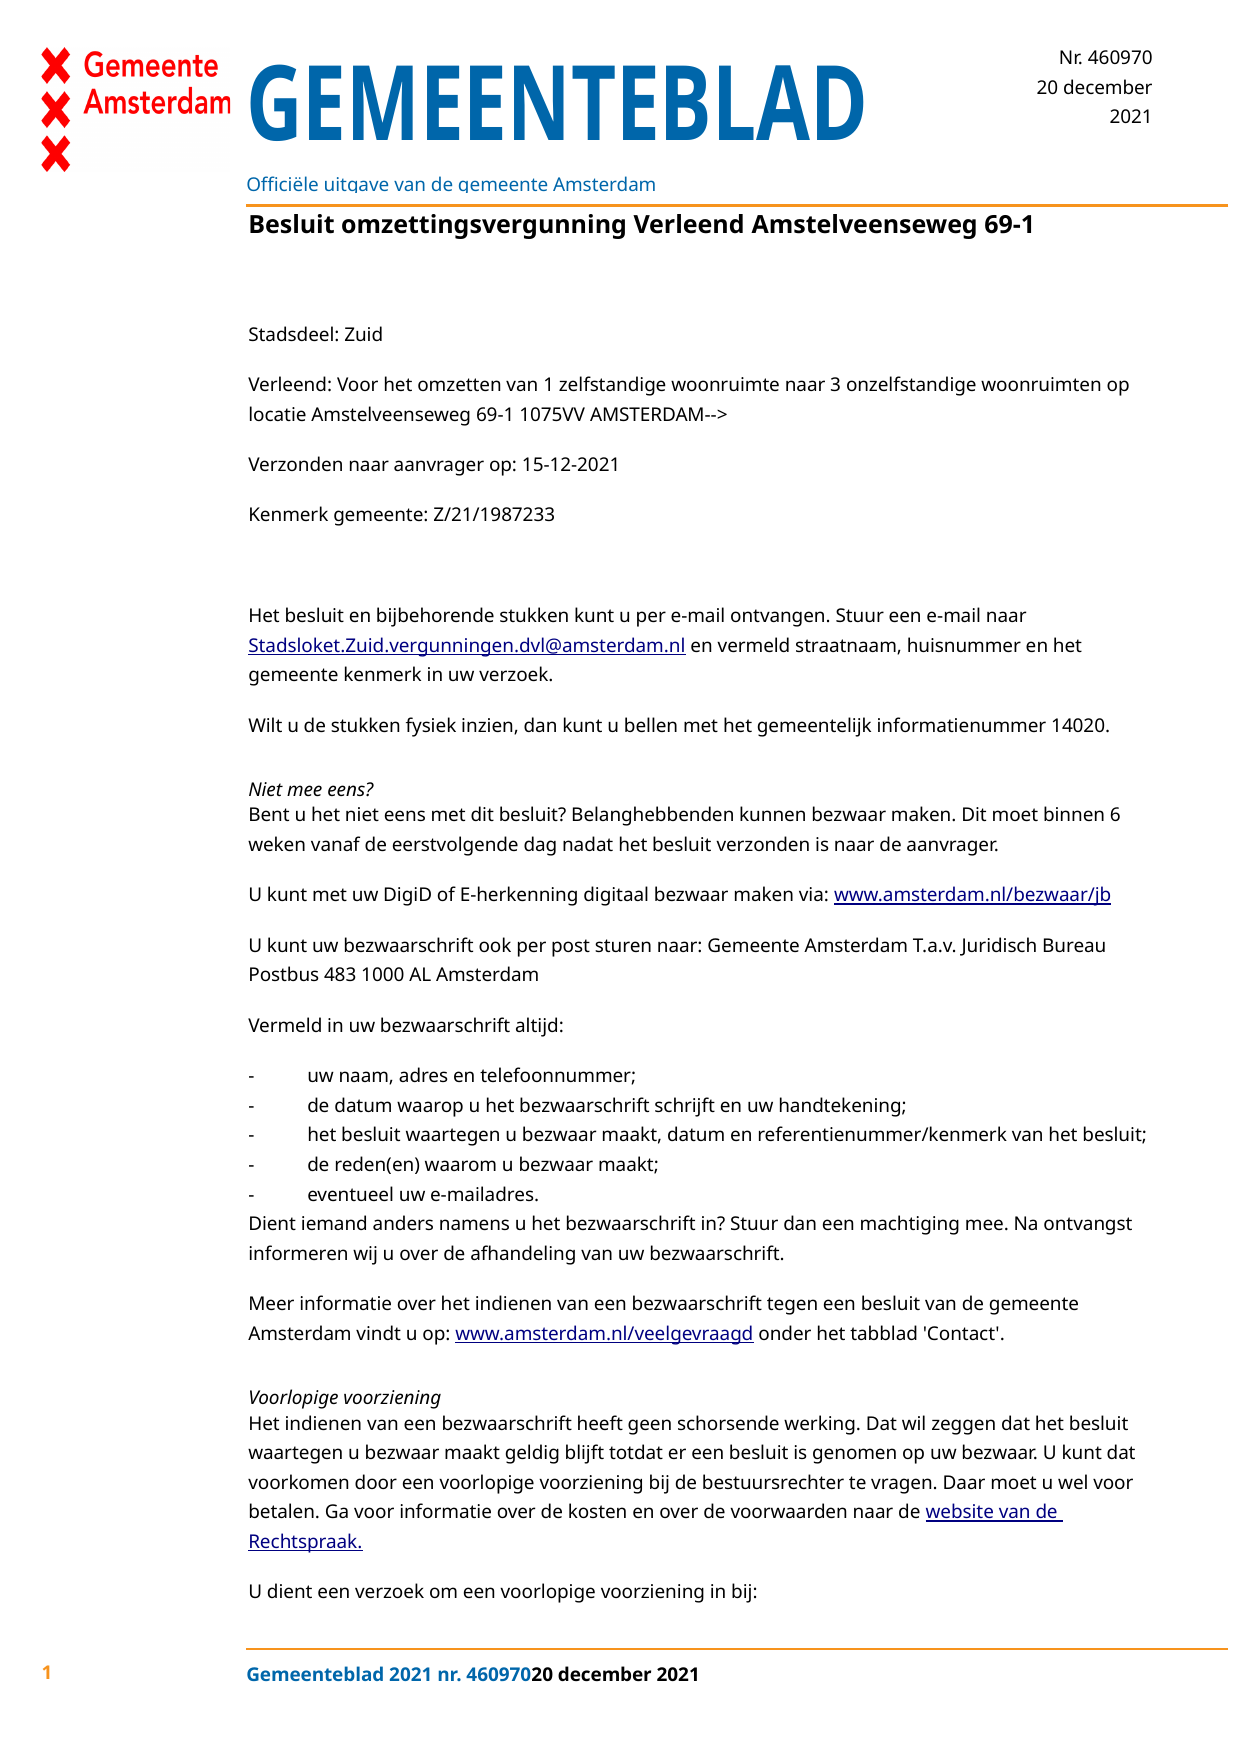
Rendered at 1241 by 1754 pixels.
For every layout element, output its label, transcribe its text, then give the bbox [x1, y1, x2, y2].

list eventueel uw e-mailadres. [248, 1181, 1152, 1207]
picture [41, 47, 231, 172]
text Wilt u de stukken fysiek inzien, dan kunt u bellen met het gemeentelijk informatienummer 14020. [248, 712, 1152, 738]
text Voorlopige voorziening [248, 1384, 1152, 1410]
list de reden(en) waarom u bezwaar maakt; [248, 1151, 1152, 1177]
list het besluit waartegen u bezwaar maakt, datum en referentienummer/kenmerk van het besluit; [248, 1122, 1152, 1147]
text Besluit omzettingsvergunning Verleend Amstelveenseweg 69-1 [248, 207, 1152, 241]
text Stadsdeel: Zuid [248, 321, 1152, 346]
text Dient iemand anders namens u het bezwaarschrift in? Stuur dan een machtiging mee. Na ontvangst informeren wij u over de afhandeling van uw bezwaarschrift. [248, 1210, 1152, 1266]
text U kunt met uw DigiD of E-herkenning digitaal bezwaar maken via: www.amsterdam.nl/bezwaar/jb [248, 882, 1152, 907]
text Bent u het niet eens met dit besluit? Belanghebbenden kunnen bezwaar maken. Dit moet binnen 6 weken vanaf de eerstvolgende dag nadat het besluit verzonden is naar de aanvrager. [248, 802, 1152, 857]
text Niet mee eens? [248, 776, 1152, 802]
list de datum waarop u het bezwaarschrift schrijft en uw handtekening; [248, 1092, 1152, 1118]
text Het indienen van een bezwaarschrift heeft geen schorsende werking. Dat wil zeggen dat het besluit waartegen u bezwaar maakt geldig blijft totdat er een besluit is genomen op uw bezwaar. U kunt dat voorkomen door een voorlopige voorziening bij de bestuursrechter te vragen. Daar moet u wel voor betalen. Ga voor informatie over de kosten en over de voorwaarden naar de website van de Rechtspraak. [248, 1410, 1152, 1554]
text Verleend: Voor het omzetten van 1 zelfstandige woonruimte naar 3 onzelfstandige woonruimten op locatie Amstelveenseweg 69-1 1075VV AMSTERDAM--> [248, 371, 1152, 426]
text U dient een verzoek om een voorlopige voorziening in bij: [248, 1578, 1152, 1604]
text Vermeld in uw bezwaarschrift altijd: [248, 1012, 1152, 1038]
text Meer informatie over het indienen van een bezwaarschrift tegen een besluit van de gemeente Amsterdam vindt u op: www.amsterdam.nl/veelgevraagd onder het tabblad 'Contact'. [248, 1290, 1152, 1346]
text Het besluit en bijbehorende stukken kunt u per e-mail ontvangen. Stuur een e-mail naar Stadsloket.Zuid.vergunningen.dvl@amsterdam.nl en vermeld straatnaam, huisnummer en het gemeente kenmerk in uw verzoek. [248, 602, 1152, 687]
text Kenmerk gemeente: Z/21/1987233 [248, 502, 1152, 527]
text Verzonden naar aanvrager op: 15-12-2021 [248, 451, 1152, 477]
text U kunt uw bezwaarschrift ook per post sturen naar: Gemeente Amsterdam T.a.v. Juridisch Bureau Postbus 483 1000 AL Amsterdam [248, 932, 1152, 987]
list uw naam, adres en telefoonnummer; [248, 1062, 1152, 1088]
